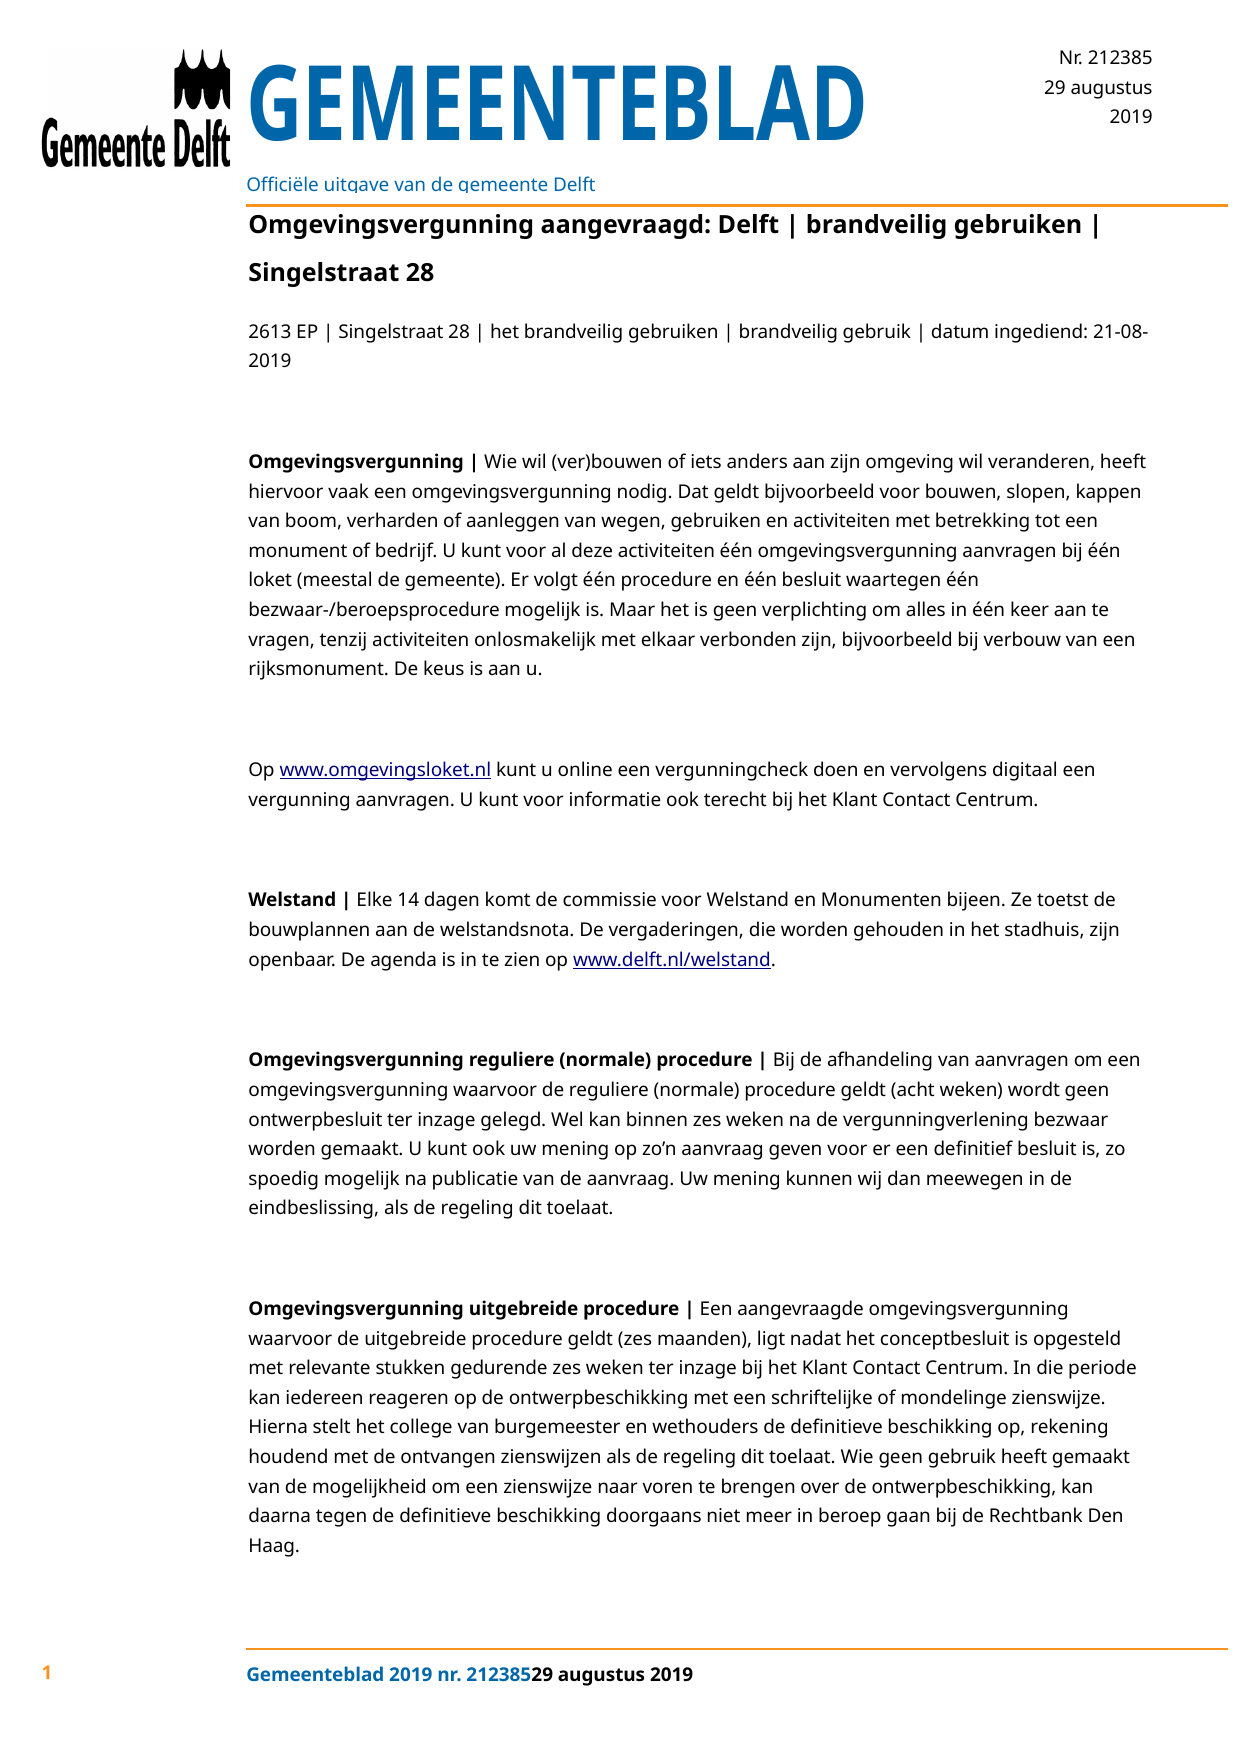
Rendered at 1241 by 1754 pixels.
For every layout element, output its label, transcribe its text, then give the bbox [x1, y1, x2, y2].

text Welstand | Elke 14 dagen komt de commissie voor Welstand en Monumenten bijeen. Ze toetst de bouwplannen aan de welstandsnota. De vergaderingen, die worden gehouden in het stadhuis, zijn openbaar. De agenda is in te zien op www.delft.nl/welstand. [248, 887, 1152, 972]
text Op www.omgevingsloket.nl kunt u online een vergunningcheck doen en vervolgens digitaal een vergunning aanvragen. U kunt voor informatie ook terecht bij het Klant Contact Centrum. [248, 756, 1152, 812]
text Omgevingsvergunning uitgebreide procedure | Een aangevraagde omgevingsvergunning waarvoor de uitgebreide procedure geldt (zes maanden), ligt nadat het conceptbesluit is opgesteld met relevante stukken gedurende zes weken ter inzage bij het Klant Contact Centrum. In die periode kan iedereen reageren op de ontwerpbeschikking met een schriftelijke of mondelinge zienswijze. Hierna stelt het college van burgemeester en wethouders de definitieve beschikking op, rekening houdend met de ontvangen zienswijzen als de regeling dit toelaat. Wie geen gebruik heeft gemaakt van de mogelijkheid om een zienswijze naar voren te brengen over de ontwerpbeschikking, kan daarna tegen de definitieve beschikking doorgaans niet meer in beroep gaan bij de Rechtbank Den Haag. [248, 1295, 1152, 1558]
picture [41, 47, 231, 172]
text Omgevingsvergunning aangevraagd: Delft | brandveilig gebruiken | Singelstraat 28 [248, 207, 1152, 288]
text Omgevingsvergunning | Wie wil (ver)bouwen of iets anders aan zijn omgeving wil veranderen, heeft hiervoor vaak een omgevingsvergunning nodig. Dat geldt bijvoorbeeld voor bouwen, slopen, kappen van boom, verharden of aanleggen van wegen, gebruiken en activiteiten met betrekking tot een monument of bedrijf. U kunt voor al deze activiteiten één omgevingsvergunning aanvragen bij één loket (meestal de gemeente). Er volgt één procedure en één besluit waartegen één bezwaar-/beroepsprocedure mogelijk is. Maar het is geen verplichting om alles in één keer aan te vragen, tenzij activiteiten onlosmakelijk met elkaar verbonden zijn, bijvoorbeeld bij verbouw van een rijksmonument. De keus is aan u. [248, 448, 1152, 681]
text Omgevingsvergunning reguliere (normale) procedure | Bij de afhandeling van aanvragen om een omgevingsvergunning waarvoor de reguliere (normale) procedure geldt (acht weken) wordt geen ontwerpbesluit ter inzage gelegd. Wel kan binnen zes weken na de vergunningverlening bezwaar worden gemaakt. U kunt ook uw mening op zo’n aanvraag geven voor er een definitief besluit is, zo spoedig mogelijk na publicatie van de aanvraag. Uw mening kunnen wij dan meewegen in de eindbeslissing, als de regeling dit toelaat. [248, 1047, 1152, 1220]
text 2613 EP | Singelstraat 28 | het brandveilig gebruiken | brandveilig gebruik | datum ingediend: 21-08-2019 [248, 318, 1152, 373]
